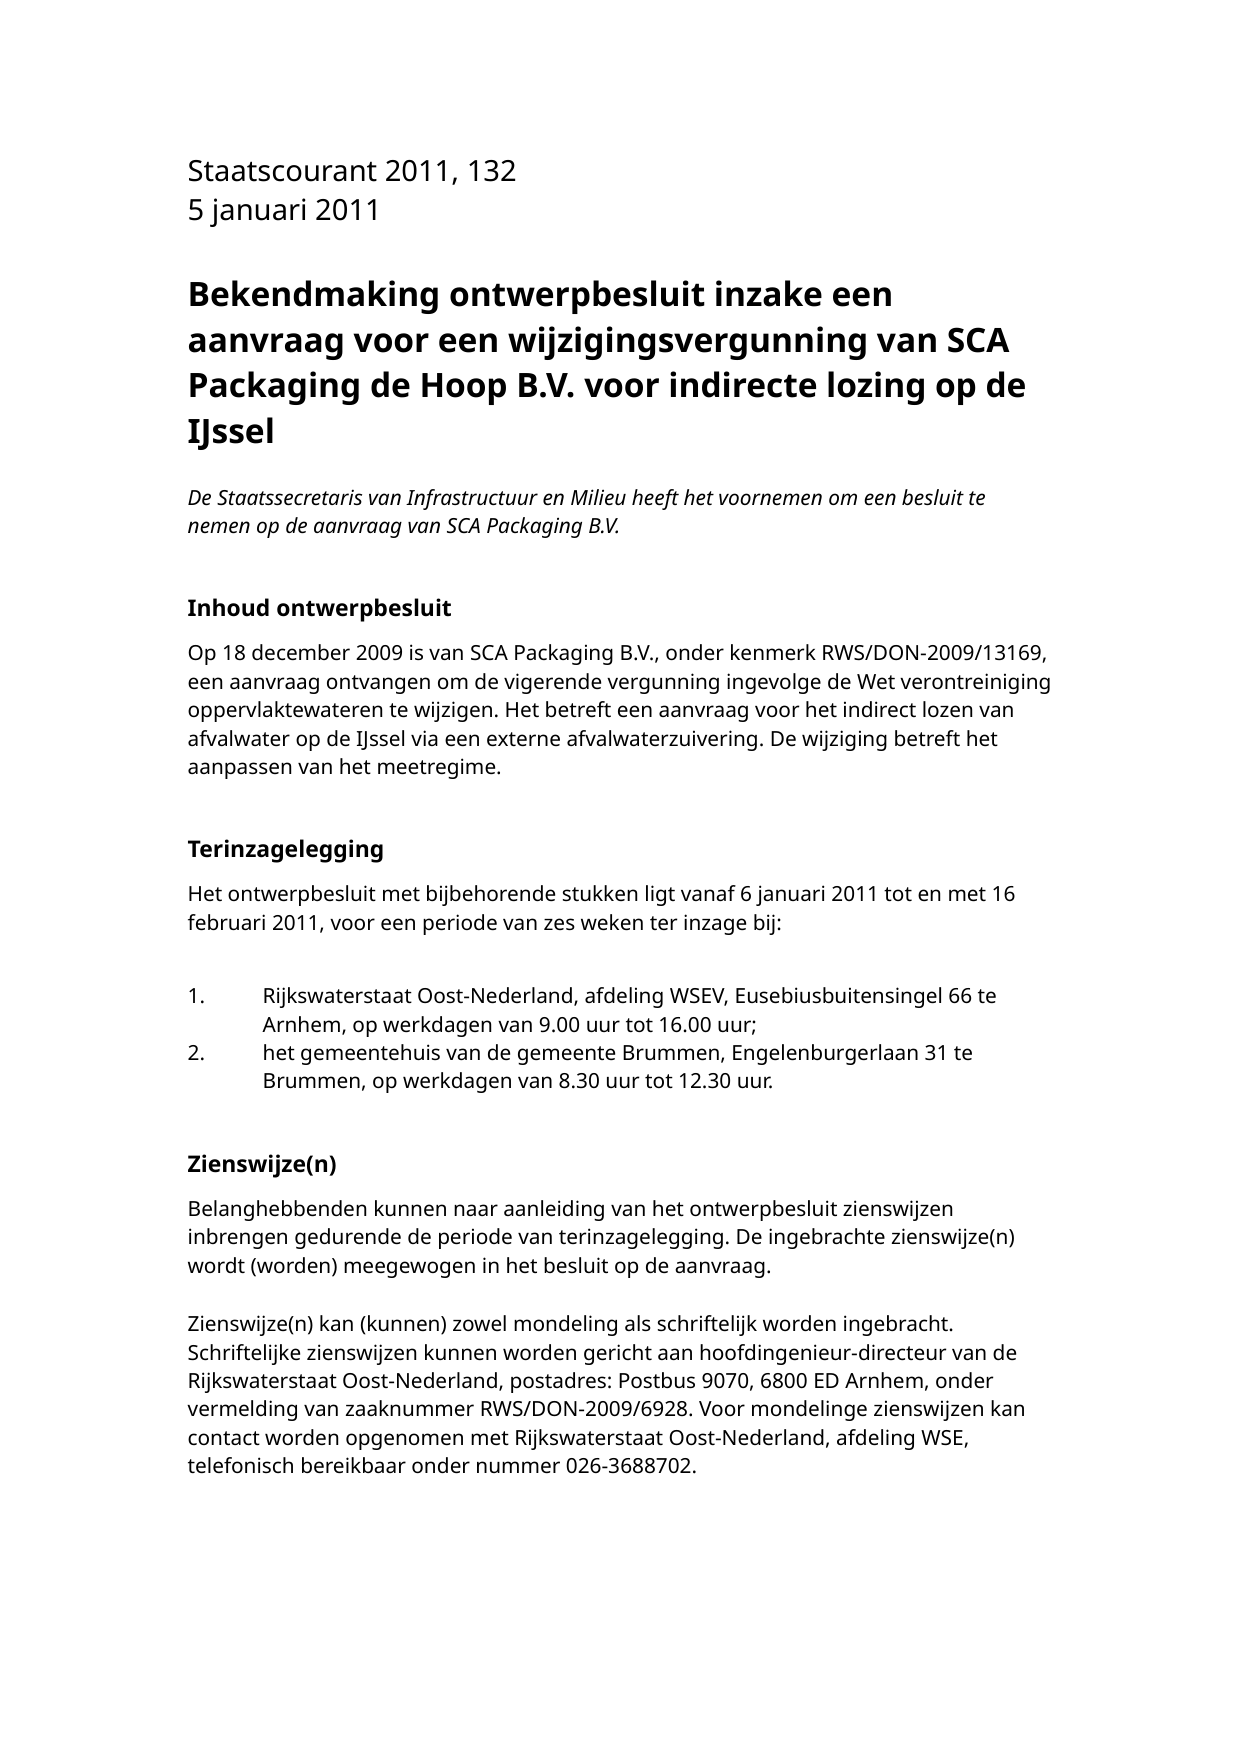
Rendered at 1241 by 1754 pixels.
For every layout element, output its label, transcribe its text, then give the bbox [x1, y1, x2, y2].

subtitle Inhoud ontwerpbesluit [187, 592, 1053, 623]
text De Staatssecretaris van Infrastructuur en Milieu heeft het voornemen om een besluit te nemen op de aanvraag van SCA Packaging B.V. [187, 483, 1053, 540]
text Op 18 december 2009 is van SCA Packaging B.V., onder kenmerk RWS/DON-2009/13169, een aanvraag ontvangen om de vigerende vergunning ingevolge de Wet verontreiniging oppervlaktewateren te wijzigen. Het betreft een aanvraag voor het indirect lozen van afvalwater op de IJssel via een externe afvalwaterzuivering. De wijziging betreft het aanpassen van het meetregime. [187, 638, 1053, 781]
text 5 januari 2011 [187, 190, 1053, 229]
text Belanghebbenden kunnen naar aanleiding van het ontwerpbesluit zienswijzen inbrengen gedurende de periode van terinzagelegging. De ingebrachte zienswijze(n) wordt (worden) meegewogen in het besluit op de aanvraag. [187, 1194, 1053, 1279]
text Zienswijze(n) kan (kunnen) zowel mondeling als schriftelijk worden ingebracht. Schriftelijke zienswijzen kunnen worden gericht aan hoofdingenieur-directeur van de Rijkswaterstaat Oost-Nederland, postadres: Postbus 9070, 6800 ED Arnhem, onder vermelding van zaaknummer RWS/DON-2009/6928. Voor mondelinge zienswijzen kan contact worden opgenomen met Rijkswaterstaat Oost-Nederland, afdeling WSE, telefonisch bereikbaar onder nummer 026-3688702. [187, 1309, 1053, 1480]
list het gemeentehuis van de gemeente Brummen, Engelenburgerlaan 31 te Brummen, op werkdagen van 8.30 uur tot 12.30 uur. [187, 1038, 1053, 1095]
text Het ontwerpbesluit met bijbehorende stukken ligt vanaf 6 januari 2011 tot en met 16 februari 2011, voor een periode van zes weken ter inzage bij: [187, 879, 1053, 936]
subtitle Zienswijze(n) [187, 1148, 1053, 1179]
subtitle Bekendmaking ontwerpbesluit inzake een aanvraag voor een wijzigingsvergunning van SCA Packaging de Hoop B.V. voor indirecte lozing op de IJssel [187, 271, 1053, 453]
text Staatscourant 2011, 132 [187, 150, 1053, 190]
subtitle Terinzagelegging [187, 833, 1053, 864]
list Rijkswaterstaat Oost-Nederland, afdeling WSEV, Eusebiusbuitensingel 66 te Arnhem, op werkdagen van 9.00 uur tot 16.00 uur; [187, 981, 1053, 1038]
